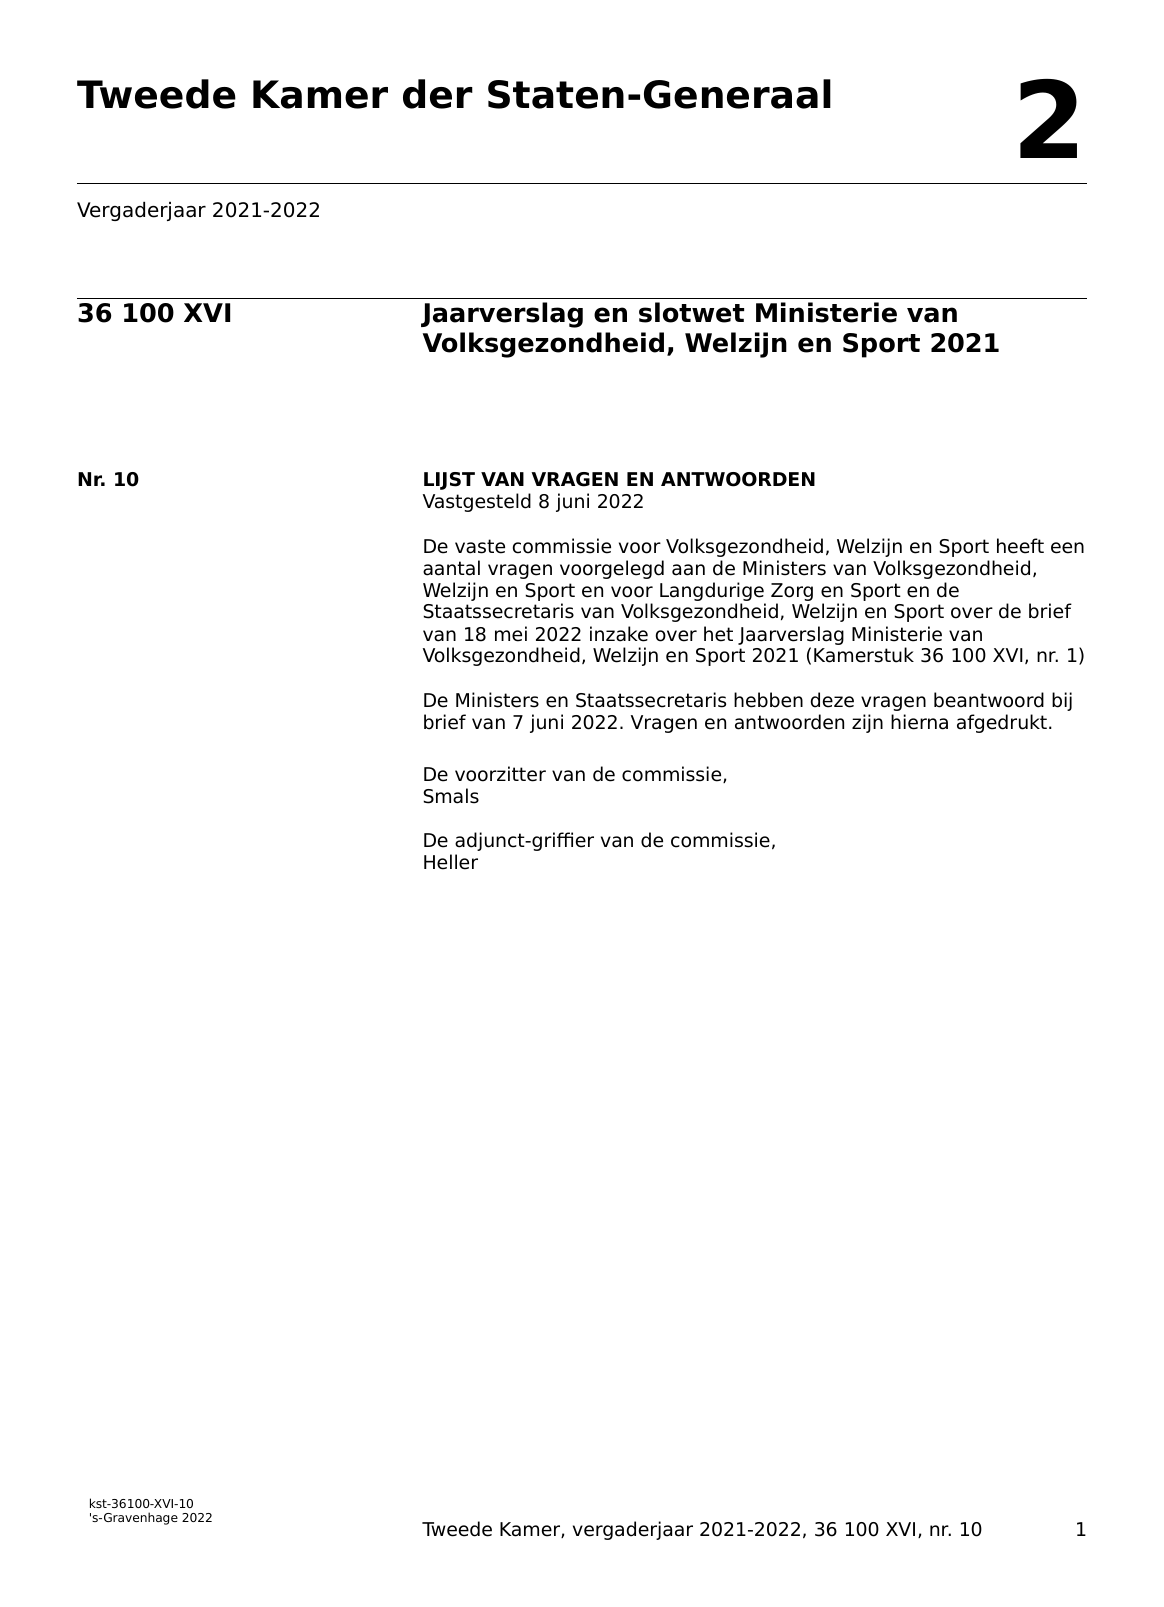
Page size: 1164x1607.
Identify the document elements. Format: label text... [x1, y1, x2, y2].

table_header Tweede Kamer der Staten-Generaal [77, 59, 886, 183]
subtitle Nr. 10 LIJST VAN VRAGEN EN ANTWOORDEN [77, 469, 1087, 491]
text De adjunct-griffier van de commissie, Heller [422, 830, 1087, 874]
text Vastgesteld 8 juni 2022 [422, 491, 1087, 513]
subtitle 36 100 XVI Jaarverslag en slotwet Ministerie van Volksgezondheid, Welzijn en Sport 2021 [77, 299, 1087, 358]
text kst-36100-XVI-10 [88, 1497, 323, 1511]
table_header 2 [886, 59, 1087, 183]
text De Ministers en Staatssecretaris hebben deze vragen beantwoord bij brief van 7 juni 2022. Vragen en antwoorden zijn hierna afgedrukt. [422, 689, 1087, 733]
text De voorzitter van de commissie, Smals [422, 763, 1087, 807]
text 's-Gravenhage 2022 [88, 1511, 323, 1525]
table_cell Vergaderjaar 2021-2022 [77, 184, 1087, 298]
text De vaste commissie voor Volksgezondheid, Welzijn en Sport heeft een aantal vragen voorgelegd aan de Ministers van Volksgezondheid, Welzijn en Sport en voor Langdurige Zorg en Sport en de Staatssecretaris van Volksgezondheid, Welzijn en Sport over de brief van 18 mei 2022 inzake over het Jaarverslag Ministerie van Volksgezondheid, Welzijn en Sport 2021 (Kamerstuk 36 100 XVI, nr. 1) [422, 536, 1087, 667]
